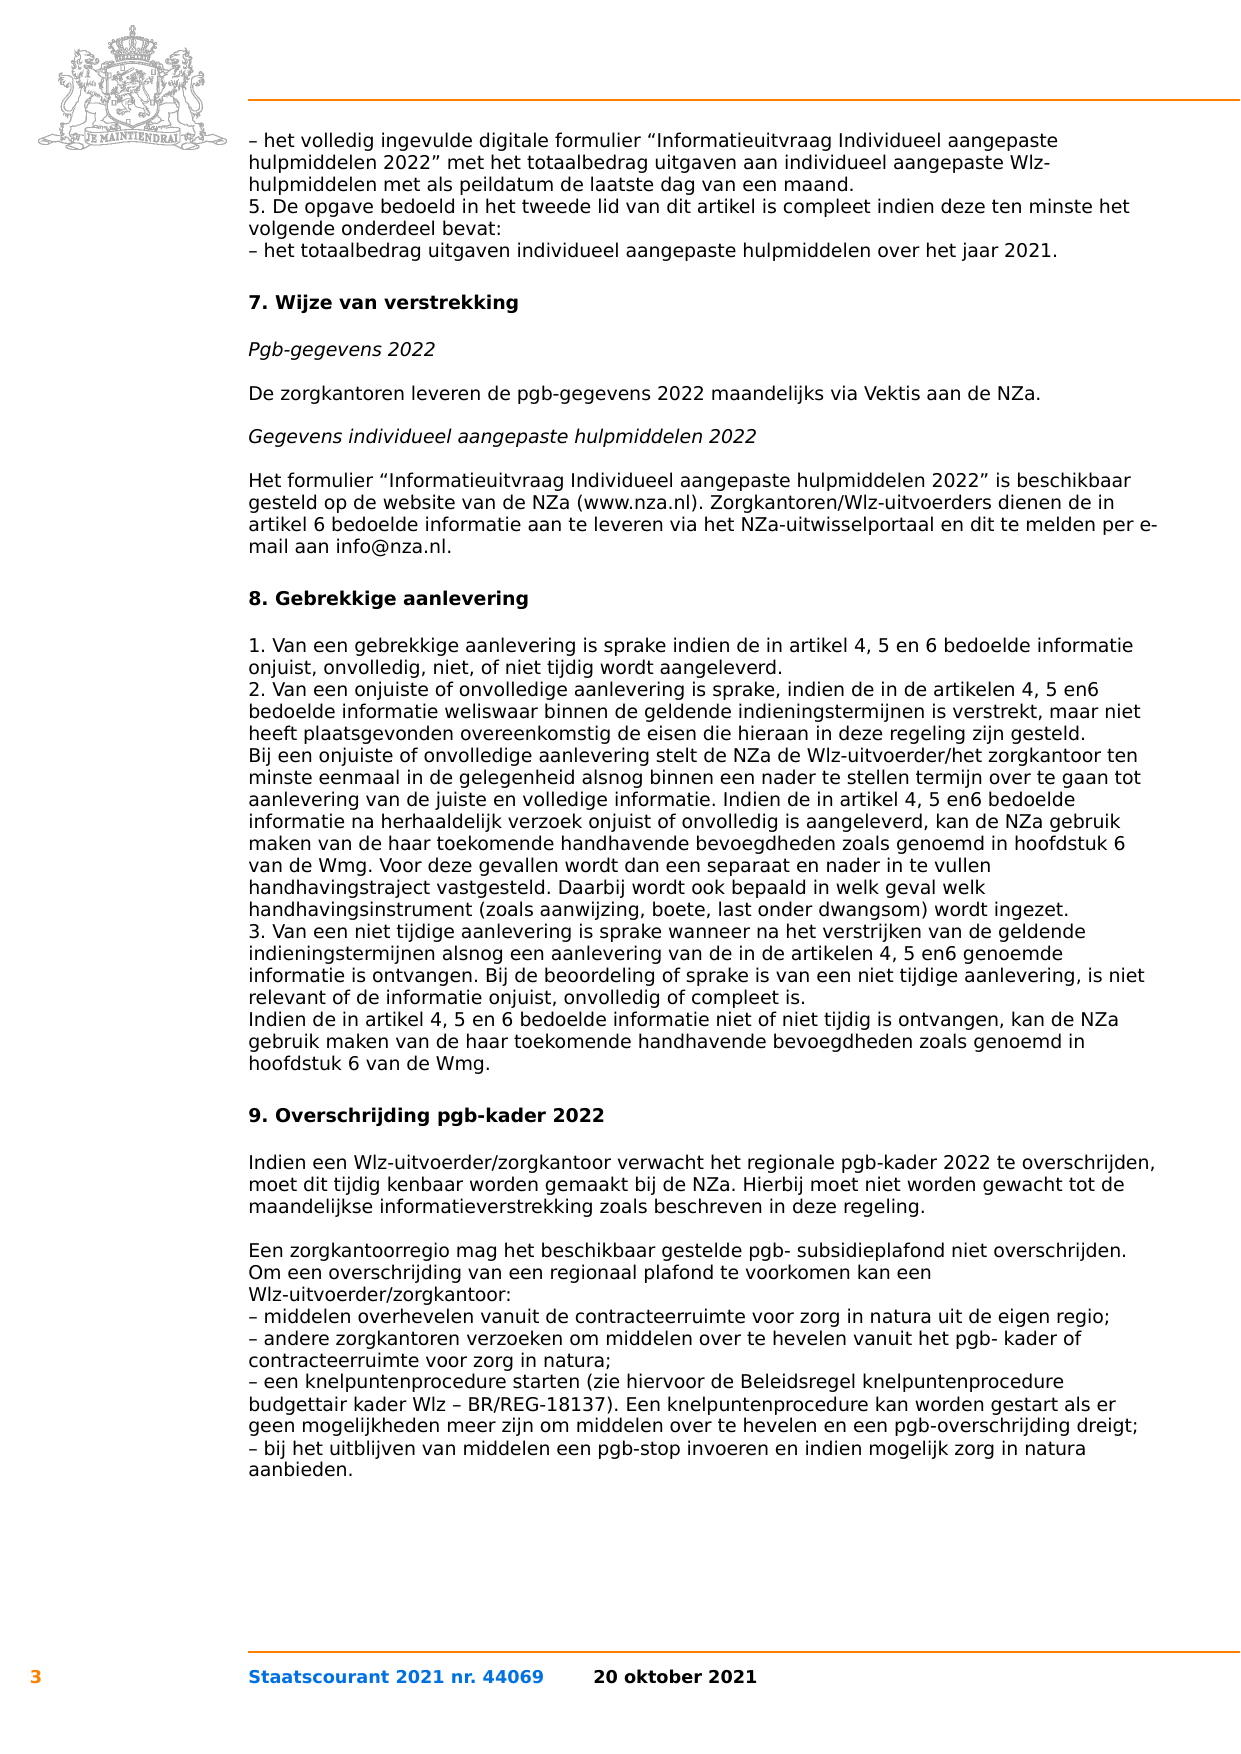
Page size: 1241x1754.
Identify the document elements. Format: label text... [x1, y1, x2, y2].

subtitle Gegevens individueel aangepaste hulpmiddelen 2022 [248, 426, 1163, 448]
subtitle 9. Overschrijding pgb-kader 2022 [248, 1105, 1163, 1127]
text Indien een Wlz-uitvoerder/zorgkantoor verwacht het regionale pgb-kader 2022 te overschrijden, moet dit tijdig kenbaar worden gemaakt bij de NZa. Hierbij moet niet worden gewacht tot de maandelijkse informatieverstrekking zoals beschreven in deze regeling. [248, 1152, 1163, 1218]
subtitle Pgb-gegevens 2022 [248, 339, 1163, 361]
text Het formulier “Informatieuitvraag Individueel aangepaste hulpmiddelen 2022” is beschikbaar gesteld op de website van de NZa (www.nza.nl). Zorgkantoren/Wlz-uitvoerders dienen de in artikel 6 bedoelde informatie aan te leveren via het NZa-uitwisselportaal en dit te melden per e-mail aan info@nza.nl. [248, 470, 1163, 558]
text – andere zorgkantoren verzoeken om middelen over te hevelen vanuit het pgb- kader of contracteerruimte voor zorg in natura; [248, 1327, 1163, 1371]
text – het volledig ingevulde digitale formulier “Informatieuitvraag Individueel aangepaste hulpmiddelen 2022” met het totaalbedrag uitgaven aan individueel aangepaste Wlz-hulpmiddelen met als peildatum de laatste dag van een maand. [248, 130, 1163, 196]
subtitle 7. Wijze van verstrekking [248, 292, 1163, 314]
text Indien de in artikel 4, 5 en 6 bedoelde informatie niet of niet tijdig is ontvangen, kan de NZa gebruik maken van de haar toekomende handhavende bevoegdheden zoals genoemd in hoofdstuk 6 van de Wmg. [248, 1009, 1163, 1075]
subtitle 8. Gebrekkige aanlevering [248, 588, 1163, 610]
text Een zorgkantoorregio mag het beschikbaar gestelde pgb- subsidieplafond niet overschrijden. Om een overschrijding van een regionaal plafond te voorkomen kan een Wlz-uitvoerder/zorgkantoor: [248, 1239, 1163, 1306]
text 5. De opgave bedoeld in het tweede lid van dit artikel is compleet indien deze ten minste het volgende onderdeel bevat: [248, 196, 1163, 240]
text – een knelpuntenprocedure starten (zie hiervoor de Beleidsregel knelpuntenprocedure budgettair kader Wlz – BR/REG-18137). Een knelpuntenprocedure kan worden gestart als er geen mogelijkheden meer zijn om middelen over te hevelen en een pgb-overschrijding dreigt; [248, 1371, 1163, 1437]
text – het totaalbedrag uitgaven individueel aangepaste hulpmiddelen over het jaar 2021. [248, 240, 1163, 262]
picture [38, 25, 227, 150]
text De zorgkantoren leveren de pgb-gegevens 2022 maandelijks via Vektis aan de NZa. [248, 383, 1163, 404]
text 3. Van een niet tijdige aanlevering is sprake wanneer na het verstrijken van de geldende indieningstermijnen alsnog een aanlevering van de in de artikelen 4, 5 en6 genoemde informatie is ontvangen. Bij de beoordeling of sprake is van een niet tijdige aanlevering, is niet relevant of de informatie onjuist, onvolledig of compleet is. [248, 921, 1163, 1009]
text – bij het uitblijven van middelen een pgb-stop invoeren en indien mogelijk zorg in natura aanbieden. [248, 1437, 1163, 1481]
text – middelen overhevelen vanuit de contracteerruimte voor zorg in natura uit de eigen regio; [248, 1306, 1163, 1327]
text 1. Van een gebrekkige aanlevering is sprake indien de in artikel 4, 5 en 6 bedoelde informatie onjuist, onvolledig, niet, of niet tijdig wordt aangeleverd. [248, 635, 1163, 679]
text Bij een onjuiste of onvolledige aanlevering stelt de NZa de Wlz-uitvoerder/het zorgkantoor ten minste eenmaal in de gelegenheid alsnog binnen een nader te stellen termijn over te gaan tot aanlevering van de juiste en volledige informatie. Indien de in artikel 4, 5 en6 bedoelde informatie na herhaaldelijk verzoek onjuist of onvolledig is aangeleverd, kan de NZa gebruik maken van de haar toekomende handhavende bevoegdheden zoals genoemd in hoofdstuk 6 van de Wmg. Voor deze gevallen wordt dan een separaat en nader in te vullen handhavingstraject vastgesteld. Daarbij wordt ook bepaald in welk geval welk handhavingsinstrument (zoals aanwijzing, boete, last onder dwangsom) wordt ingezet. [248, 745, 1163, 921]
text 2. Van een onjuiste of onvolledige aanlevering is sprake, indien de in de artikelen 4, 5 en6 bedoelde informatie weliswaar binnen de geldende indieningstermijnen is verstrekt, maar niet heeft plaatsgevonden overeenkomstig de eisen die hieraan in deze regeling zijn gesteld. [248, 679, 1163, 745]
